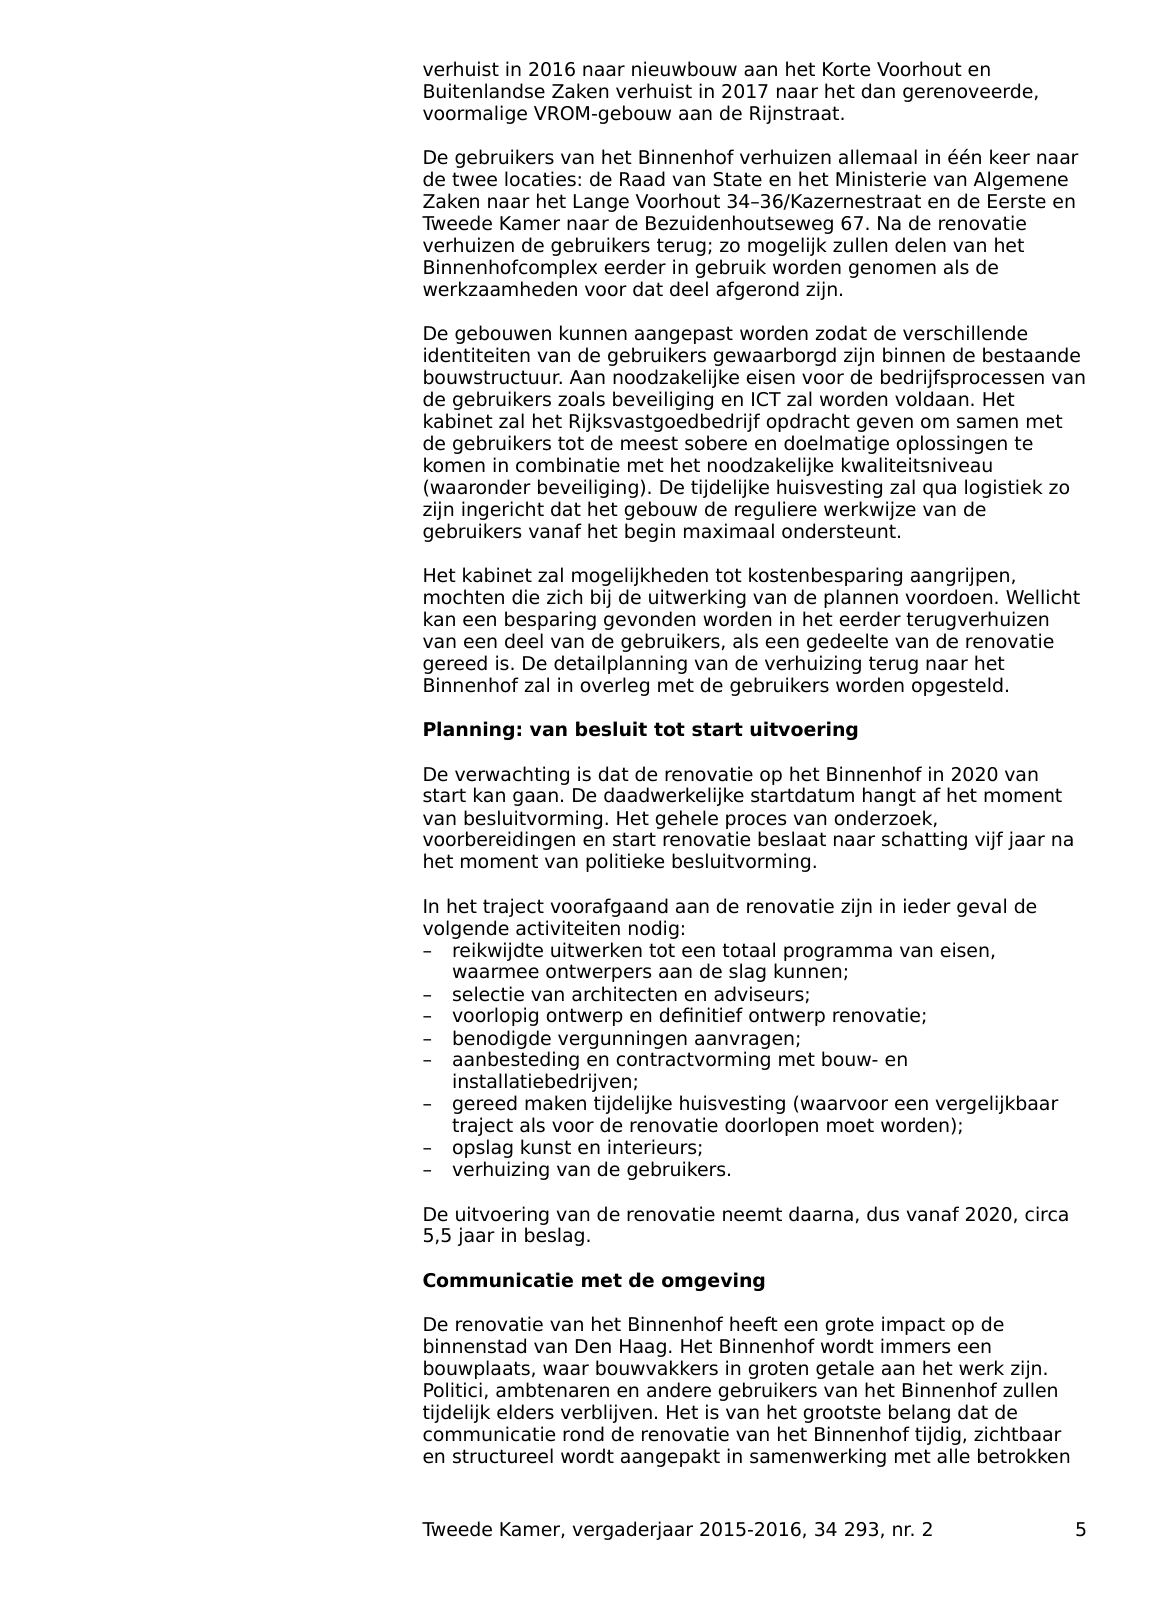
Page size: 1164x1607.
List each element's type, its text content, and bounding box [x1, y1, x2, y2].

text – benodigde vergunningen aanvragen; [422, 1027, 1087, 1049]
text – voorlopig ontwerp en definitief ontwerp renovatie; [422, 1005, 1087, 1027]
text – gereed maken tijdelijke huisvesting (waarvoor een vergelijkbaar traject als voor de renovatie doorlopen moet worden); [422, 1093, 1087, 1137]
subtitle Communicatie met de omgeving [422, 1269, 1087, 1292]
subtitle Planning: van besluit tot start uitvoering [422, 719, 1087, 741]
text – verhuizing van de gebruikers. [422, 1159, 1087, 1181]
text – selectie van architecten en adviseurs; [422, 983, 1087, 1005]
text In het traject voorafgaand aan de renovatie zijn in ieder geval de volgende activiteiten nodig: [422, 896, 1087, 939]
text De verwachting is dat de renovatie op het Binnenhof in 2020 van start kan gaan. De daadwerkelijke startdatum hangt af het moment van besluitvorming. Het gehele proces van onderzoek, voorbereidingen en start renovatie beslaat naar schatting vijf jaar na het moment van politieke besluitvorming. [422, 763, 1087, 873]
text – aanbesteding en contractvorming met bouw- en installatiebedrijven; [422, 1049, 1087, 1093]
text De gebouwen kunnen aangepast worden zodat de verschillende identiteiten van de gebruikers gewaarborgd zijn binnen de bestaande bouwstructuur. Aan noodzakelijke eisen voor de bedrijfsprocessen van de gebruikers zoals beveiliging en ICT zal worden voldaan. Het kabinet zal het Rijksvastgoedbedrijf opdracht geven om samen met de gebruikers tot de meest sobere en doelmatige oplossingen te komen in combinatie met het noodzakelijke kwaliteitsniveau (waaronder beveiliging). De tijdelijke huisvesting zal qua logistiek zo zijn ingericht dat het gebouw de reguliere werkwijze van de gebruikers vanaf het begin maximaal ondersteunt. [422, 323, 1087, 543]
text Het kabinet zal mogelijkheden tot kostenbesparing aangrijpen, mochten die zich bij de uitwerking van de plannen voordoen. Wellicht kan een besparing gevonden worden in het eerder terugverhuizen van een deel van de gebruikers, als een gedeelte van de renovatie gereed is. De detailplanning van de verhuizing terug naar het Binnenhof zal in overleg met de gebruikers worden opgesteld. [422, 565, 1087, 697]
text – opslag kunst en interieurs; [422, 1137, 1087, 1159]
text – reikwijdte uitwerken tot een totaal programma van eisen, waarmee ontwerpers aan de slag kunnen; [422, 939, 1087, 983]
text De gebruikers van het Binnenhof verhuizen allemaal in één keer naar de twee locaties: de Raad van State en het Ministerie van Algemene Zaken naar het Lange Voorhout 34–36/Kazernestraat en de Eerste en Tweede Kamer naar de Bezuidenhoutseweg 67. Na de renovatie verhuizen de gebruikers terug; zo mogelijk zullen delen van het Binnenhofcomplex eerder in gebruik worden genomen als de werkzaamheden voor dat deel afgerond zijn. [422, 147, 1087, 301]
text verhuist in 2016 naar nieuwbouw aan het Korte Voorhout en Buitenlandse Zaken verhuist in 2017 naar het dan gerenoveerde, voormalige VROM-gebouw aan de Rijnstraat. [422, 59, 1087, 125]
text De uitvoering van de renovatie neemt daarna, dus vanaf 2020, circa 5,5 jaar in beslag. [422, 1203, 1087, 1247]
text De renovatie van het Binnenhof heeft een grote impact op de binnenstad van Den Haag. Het Binnenhof wordt immers een bouwplaats, waar bouwvakkers in groten getale aan het werk zijn. Politici, ambtenaren en andere gebruikers van het Binnenhof zullen tijdelijk elders verblijven. Het is van het grootste belang dat de communicatie rond de renovatie van het Binnenhof tijdig, zichtbaar en structureel wordt aangepakt in samenwerking met alle betrokken [422, 1314, 1087, 1468]
